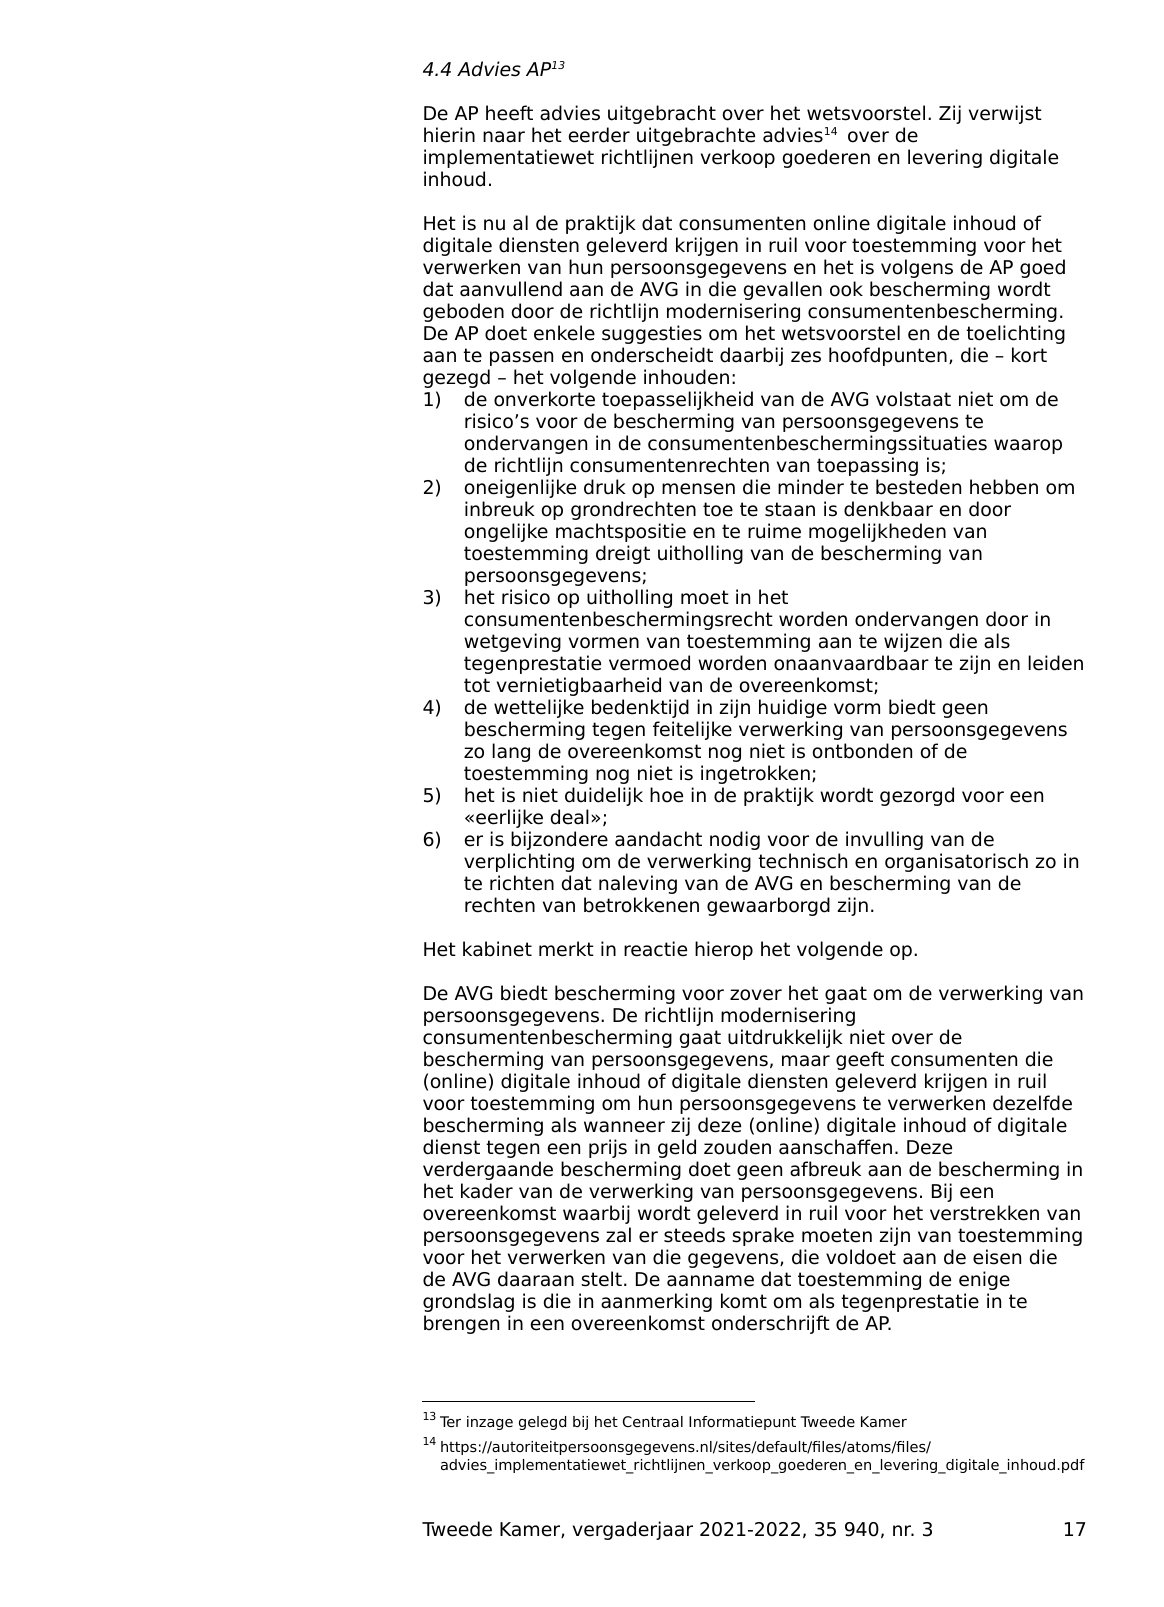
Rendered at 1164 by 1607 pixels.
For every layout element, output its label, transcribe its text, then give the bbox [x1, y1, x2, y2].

text https://autoriteitpersoonsgegevens.nl/sites/default/files/atoms/files/advies_implementatiewet_richtlijnen_verkoop_goederen_en_levering_digitale_inhoud.pdf [422, 1435, 1087, 1474]
text 4) de wettelijke bedenktijd in zijn huidige vorm biedt geen bescherming tegen feitelijke verwerking van persoonsgegevens zo lang de overeenkomst nog niet is ontbonden of de toestemming nog niet is ingetrokken; [422, 697, 1087, 785]
text Het kabinet merkt in reactie hierop het volgende op. [422, 939, 1087, 961]
subtitle 4.4 Advies AP [422, 59, 1087, 81]
text De AVG biedt bescherming voor zover het gaat om de verwerking van persoonsgegevens. De richtlijn modernisering consumentenbescherming gaat uitdrukkelijk niet over de bescherming van persoonsgegevens, maar geeft consumenten die (online) digitale inhoud of digitale diensten geleverd krijgen in ruil voor toestemming om hun persoonsgegevens te verwerken dezelfde bescherming als wanneer zij deze (online) digitale inhoud of digitale dienst tegen een prijs in geld zouden aanschaffen. Deze verdergaande bescherming doet geen afbreuk aan de bescherming in het kader van de verwerking van persoonsgegevens. Bij een overeenkomst waarbij wordt geleverd in ruil voor het verstrekken van persoonsgegevens zal er steeds sprake moeten zijn van toestemming voor het verwerken van die gegevens, die voldoet aan de eisen die de AVG daaraan stelt. De aanname dat toestemming de enige grondslag is die in aanmerking komt om als tegenprestatie in te brengen in een overeenkomst onderschrijft de AP. [422, 983, 1087, 1335]
text De AP heeft advies uitgebracht over het wetsvoorstel. Zij verwijst hierin naar het eerder uitgebrachte advies over de implementatiewet richtlijnen verkoop goederen en levering digitale inhoud. [422, 103, 1087, 191]
text 2) oneigenlijke druk op mensen die minder te besteden hebben om inbreuk op grondrechten toe te staan is denkbaar en door ongelijke machtspositie en te ruime mogelijkheden van toestemming dreigt uitholling van de bescherming van persoonsgegevens; [422, 477, 1087, 587]
text Ter inzage gelegd bij het Centraal Informatiepunt Tweede Kamer [422, 1410, 1087, 1432]
text Het is nu al de praktijk dat consumenten online digitale inhoud of digitale diensten geleverd krijgen in ruil voor toestemming voor het verwerken van hun persoonsgegevens en het is volgens de AP goed dat aanvullend aan de AVG in die gevallen ook bescherming wordt geboden door de richtlijn modernisering consumentenbescherming. De AP doet enkele suggesties om het wetsvoorstel en de toelichting aan te passen en onderscheidt daarbij zes hoofdpunten, die – kort gezegd – het volgende inhouden: [422, 213, 1087, 389]
text 3) het risico op uitholling moet in het consumentenbeschermingsrecht worden ondervangen door in wetgeving vormen van toestemming aan te wijzen die als tegenprestatie vermoed worden onaanvaardbaar te zijn en leiden tot vernietigbaarheid van de overeenkomst; [422, 587, 1087, 697]
text 5) het is niet duidelijk hoe in de praktijk wordt gezorgd voor een «eerlijke deal»; [422, 785, 1087, 829]
text 6) er is bijzondere aandacht nodig voor de invulling van de verplichting om de verwerking technisch en organisatorisch zo in te richten dat naleving van de AVG en bescherming van de rechten van betrokkenen gewaarborgd zijn. [422, 829, 1087, 917]
text 1) de onverkorte toepasselijkheid van de AVG volstaat niet om de risico’s voor de bescherming van persoonsgegevens te ondervangen in de consumentenbeschermingssituaties waarop de richtlijn consumentenrechten van toepassing is; [422, 389, 1087, 477]
